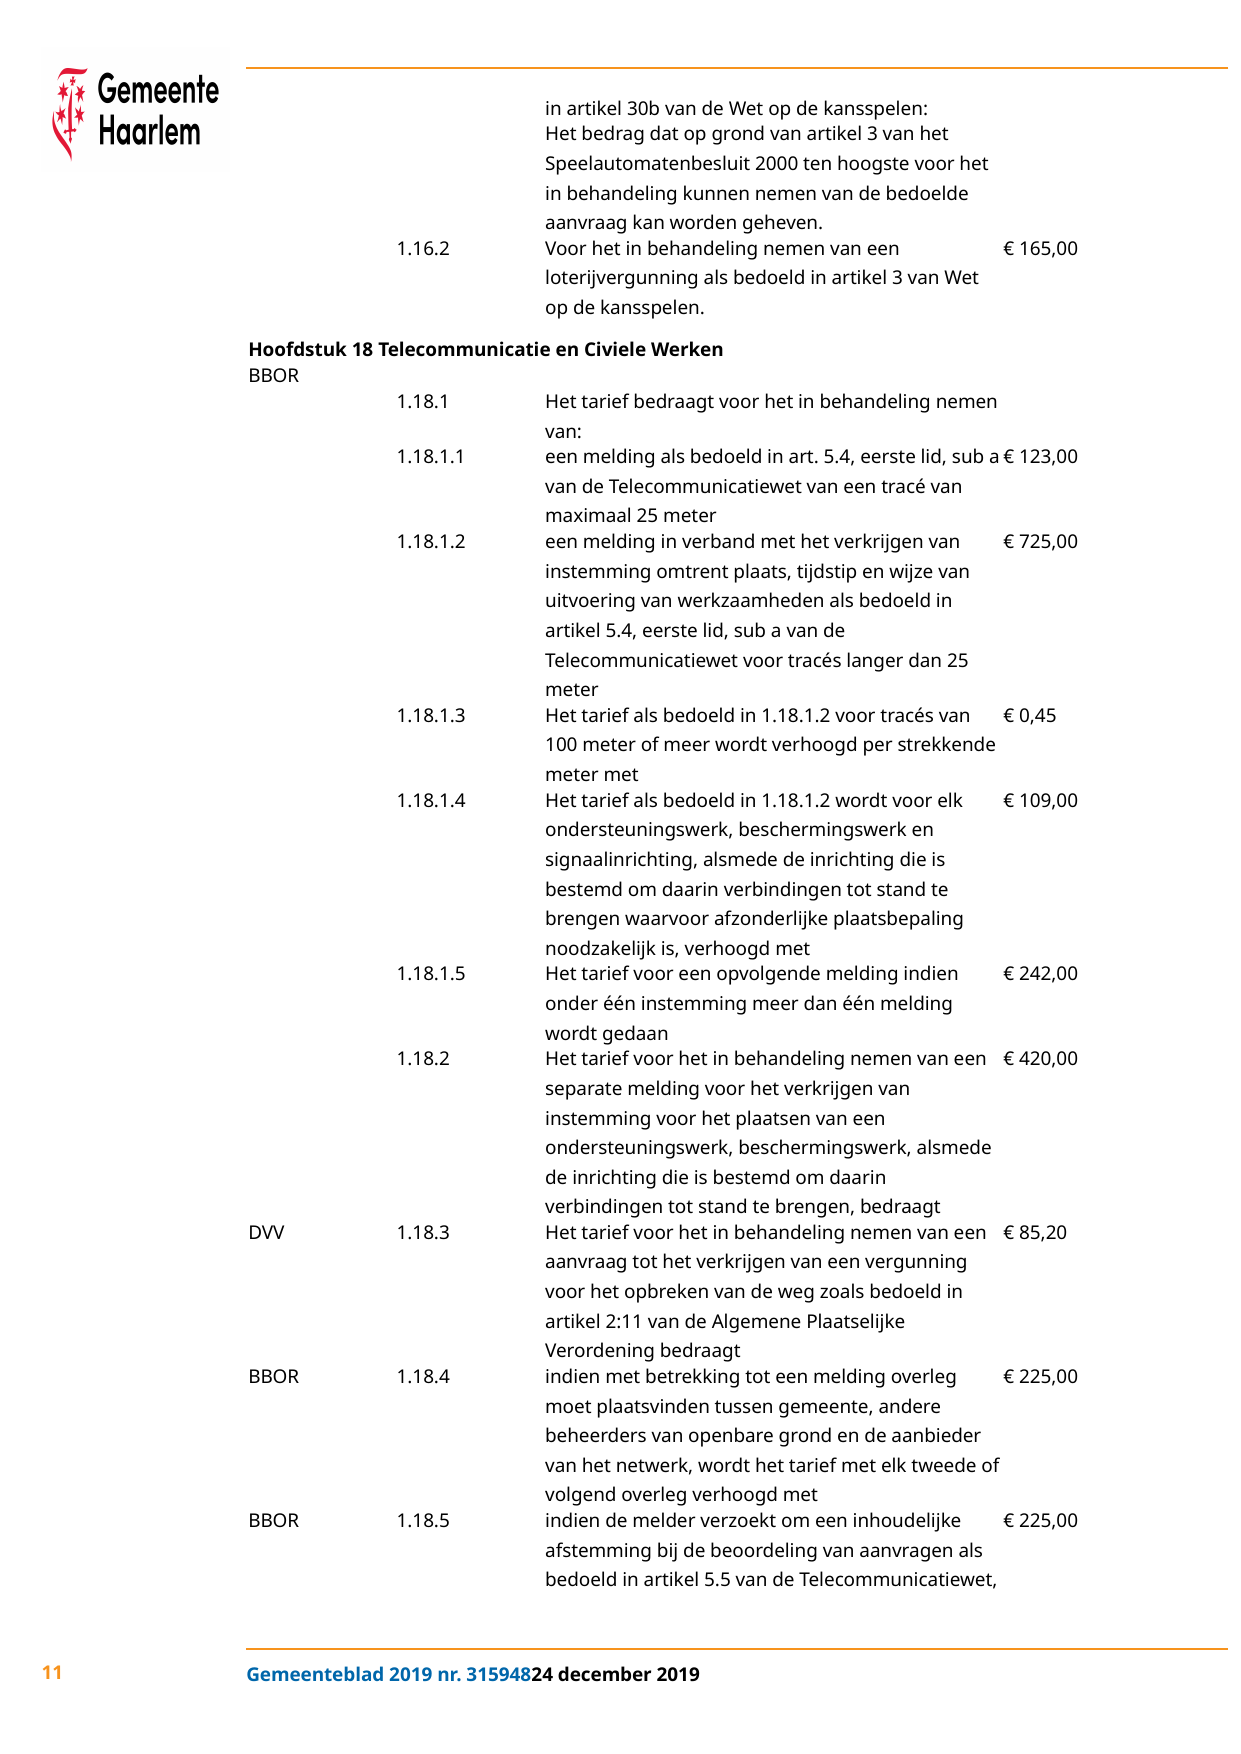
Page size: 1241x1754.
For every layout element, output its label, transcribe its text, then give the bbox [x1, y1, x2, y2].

table_cell € 225,00 [1003, 1507, 1152, 1592]
table_cell Het tarief als bedoeld in 1.18.1.2 wordt voor elk ondersteuningswerk, beschermingswerk en signaalinrichting, alsmede de inrichting die is bestemd om daarin verbindingen tot stand te brengen waarvoor afzonderlijke plaatsbepaling noodzakelijk is, verhoogd met [545, 787, 1003, 961]
table_cell Het tarief voor een opvolgende melding indien onder één instemming meer dan één melding wordt gedaan [545, 961, 1003, 1046]
table_header BBOR [248, 363, 396, 388]
text Hoofdstuk 18 Telecommunicatie en Civiele Werken [248, 337, 1152, 362]
table_cell 1.18.4 [396, 1363, 545, 1507]
table_cell € 123,00 [1003, 444, 1152, 528]
table_cell Het tarief voor het in behandeling nemen van een aanvraag tot het verkrijgen van een vergunning voor het opbreken van de weg zoals bedoeld in artikel 2:11 van de Algemene Plaatselijke Verordening bedraagt [545, 1219, 1003, 1363]
table_header [396, 95, 545, 121]
table_cell [248, 787, 396, 961]
table_cell een melding als bedoeld in art. 5.4, eerste lid, sub a van de Telecommunicatiewet van een tracé van maximaal 25 meter [545, 444, 1003, 528]
table_cell indien de melder verzoekt om een inhoudelijke afstemming bij de beoordeling van aanvragen als bedoeld in artikel 5.5 van de Telecommunicatiewet, [545, 1507, 1003, 1592]
table_cell [248, 529, 396, 702]
table_cell € 85,20 [1003, 1219, 1152, 1363]
table_cell [248, 961, 396, 1046]
table_cell 1.18.5 [396, 1507, 545, 1592]
table_header in artikel 30b van de Wet op de kansspelen: [545, 95, 1003, 121]
table_cell 1.18.3 [396, 1219, 545, 1363]
table_cell € 242,00 [1003, 961, 1152, 1046]
table_header [1003, 95, 1152, 121]
table_header [248, 95, 396, 121]
table_cell [248, 1046, 396, 1219]
table_cell Het bedrag dat op grond van artikel 3 van het Speelautomatenbesluit 2000 ten hoogste voor het in behandeling kunnen nemen van de bedoelde aanvraag kan worden geheven. [545, 121, 1003, 235]
table_cell Het tarief bedraagt voor het in behandeling nemen van: [545, 388, 1003, 443]
table_cell indien met betrekking tot een melding overleg moet plaatsvinden tussen gemeente, andere beheerders van openbare grond en de aanbieder van het netwerk, wordt het tarief met elk tweede of volgend overleg verhoogd met [545, 1363, 1003, 1507]
table_cell [248, 444, 396, 528]
table_cell [248, 388, 396, 443]
table_header [1003, 363, 1152, 388]
table_header [396, 363, 545, 388]
table_cell [248, 121, 396, 235]
table_cell 1.18.1.4 [396, 787, 545, 961]
table_header [545, 363, 1003, 388]
table_cell [248, 702, 396, 787]
table_cell BBOR [248, 1507, 396, 1592]
table_cell 1.18.1.3 [396, 702, 545, 787]
table_cell € 420,00 [1003, 1046, 1152, 1219]
table_cell 1.18.1.2 [396, 529, 545, 702]
table_cell € 725,00 [1003, 529, 1152, 702]
table_cell Het tarief voor het in behandeling nemen van een separate melding voor het verkrijgen van instemming voor het plaatsen van een ondersteuningswerk, beschermingswerk, alsmede de inrichting die is bestemd om daarin verbindingen tot stand te brengen, bedraagt [545, 1046, 1003, 1219]
table_cell BBOR [248, 1363, 396, 1507]
table_cell 1.18.2 [396, 1046, 545, 1219]
table_cell € 225,00 [1003, 1363, 1152, 1507]
table_cell Het tarief als bedoeld in 1.18.1.2 voor tracés van 100 meter of meer wordt verhoogd per strekkende meter met [545, 702, 1003, 787]
table_cell € 165,00 [1003, 235, 1152, 320]
table_cell € 0,45 [1003, 702, 1152, 787]
table_cell Voor het in behandeling nemen van een loterijvergunning als bedoeld in artikel 3 van Wet op de kansspelen. [545, 235, 1003, 320]
table_cell [1003, 121, 1152, 235]
table_cell DVV [248, 1219, 396, 1363]
table_cell een melding in verband met het verkrijgen van instemming omtrent plaats, tijdstip en wijze van uitvoering van werkzaamheden als bedoeld in artikel 5.4, eerste lid, sub a van de Telecommunicatiewet voor tracés langer dan 25 meter [545, 529, 1003, 702]
table_cell [248, 235, 396, 320]
table_cell 1.16.2 [396, 235, 545, 320]
table_cell 1.18.1 [396, 388, 545, 443]
table_cell [396, 121, 545, 235]
picture [41, 47, 231, 172]
table_cell € 109,00 [1003, 787, 1152, 961]
table_cell [1003, 388, 1152, 443]
table_cell 1.18.1.5 [396, 961, 545, 1046]
table_cell 1.18.1.1 [396, 444, 545, 528]
